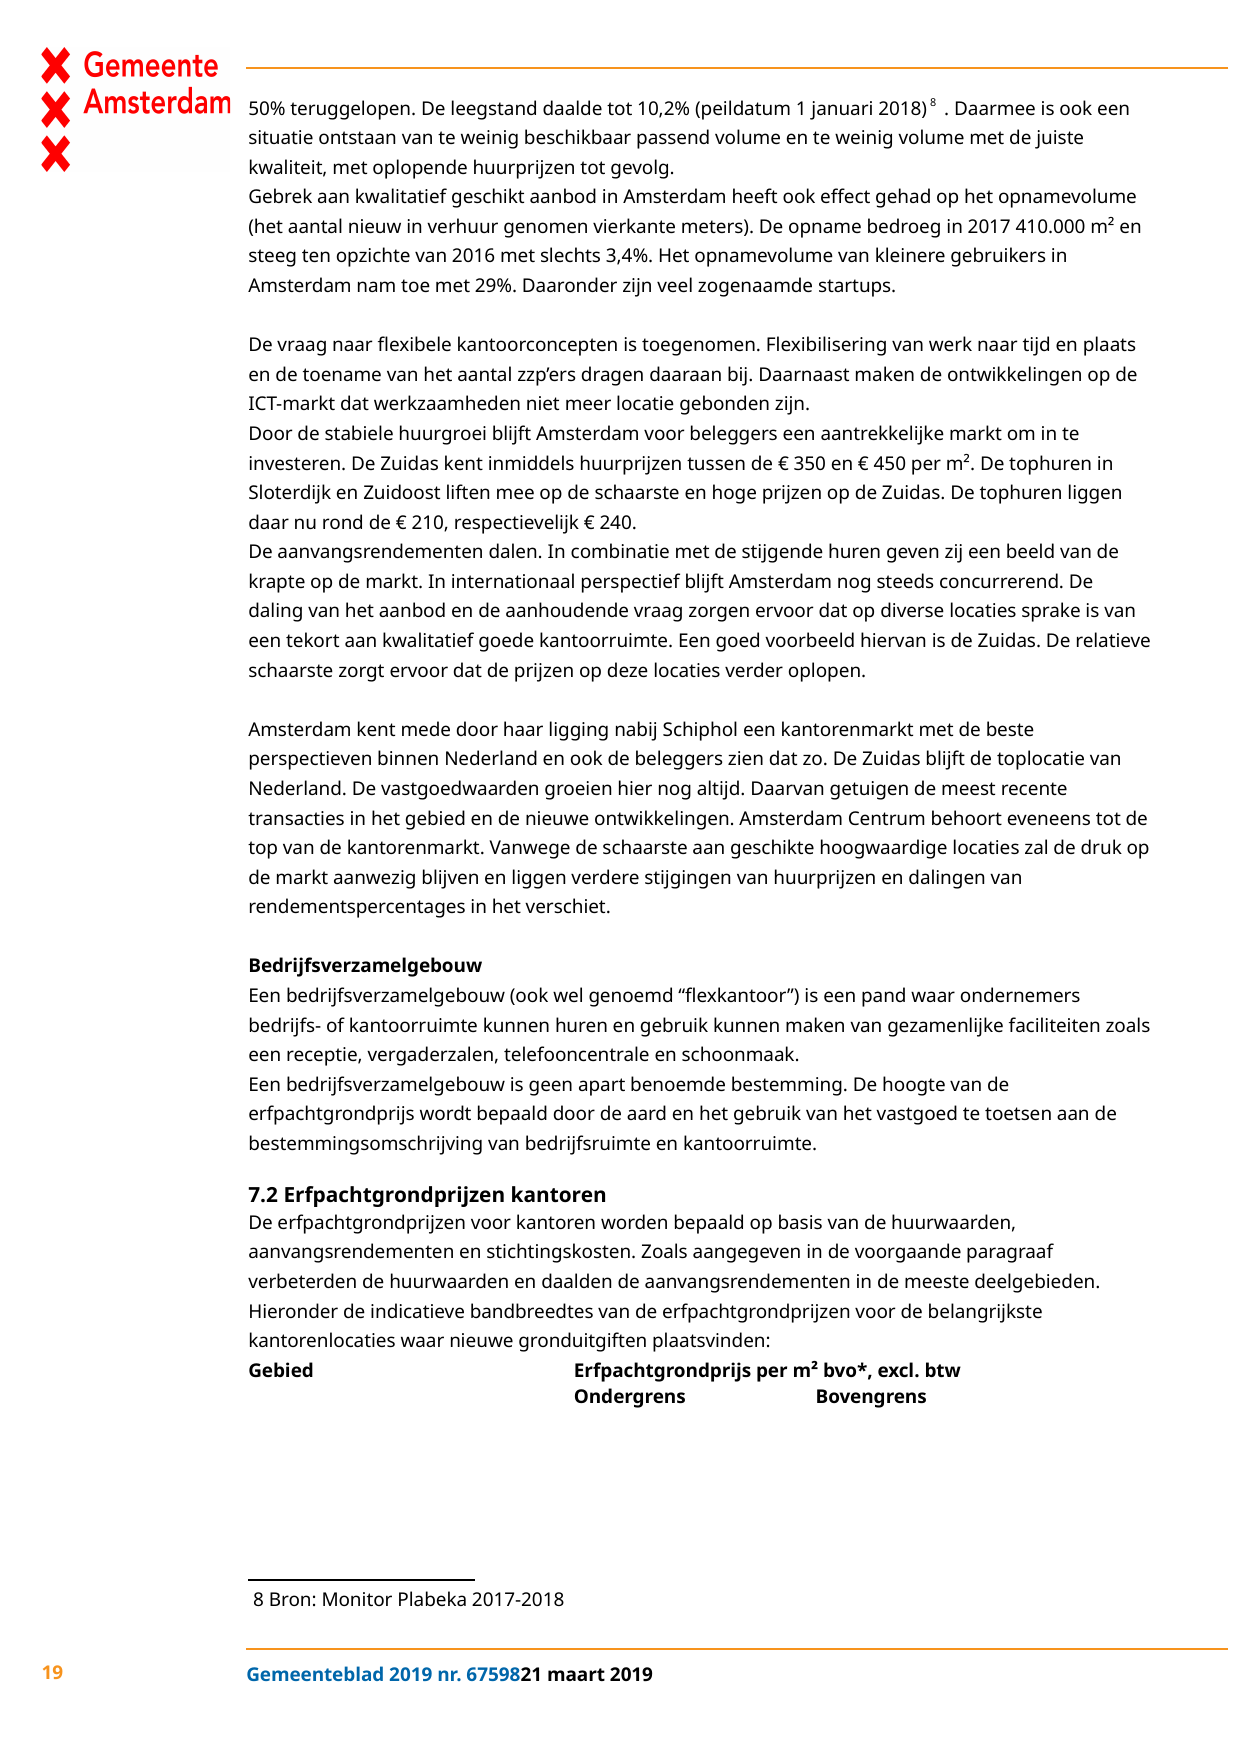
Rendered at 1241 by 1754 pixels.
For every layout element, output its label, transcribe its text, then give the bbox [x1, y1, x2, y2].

table_cell Ondergrens [574, 1383, 815, 1412]
text 50% teruggelopen. De leegstand daalde tot 10,2% (peildatum 1 januari 2018) . Daarmee is ook een situatie ontstaan van te weinig beschikbaar passend volume en te weinig volume met de juiste kwaliteit, met oplopende huurprijzen tot gevolg. [248, 95, 1152, 180]
text Gebrek aan kwalitatief geschikt aanbod in Amsterdam heeft ook effect gehad op het opnamevolume (het aantal nieuw in verhuur genomen vierkante meters). De opname bedroeg in 2017 410.000 m² en steeg ten opzichte van 2016 met slechts 3,4%. Het opnamevolume van kleinere gebruikers in Amsterdam nam toe met 29%. Daaronder zijn veel zogenaamde startups. [248, 183, 1152, 298]
text 7.2 Erfpachtgrondprijzen kantoren [248, 1181, 1152, 1209]
text Amsterdam kent mede door haar ligging nabij Schiphol een kantorenmarkt met de beste perspectieven binnen Nederland en ook de beleggers zien dat zo. De Zuidas blijft de toplocatie van Nederland. De vastgoedwaarden groeien hier nog altijd. Daarvan getuigen de meest recente transacties in het gebied en de nieuwe ontwikkelingen. Amsterdam Centrum behoort eveneens tot de top van de kantorenmarkt. Vanwege de schaarste aan geschikte hoogwaardige locaties zal de druk op de markt aanwezig blijven en liggen verdere stijgingen van huurprijzen en dalingen van rendementspercentages in het verschiet. [248, 716, 1152, 919]
text Bedrijfsverzamelgebouw [248, 953, 1152, 978]
text De vraag naar flexibele kantoorconcepten is toegenomen. Flexibilisering van werk naar tijd en plaats en de toename van het aantal zzp’ers dragen daaraan bij. Daarnaast maken de ontwikkelingen op de ICT-markt dat werkzaamheden niet meer locatie gebonden zijn. [248, 331, 1152, 416]
text De aanvangsrendementen dalen. In combinatie met de stijgende huren geven zij een beeld van de krapte op de markt. In internationaal perspectief blijft Amsterdam nog steeds concurrerend. De daling van het aanbod en de aanhoudende vraag zorgen ervoor dat op diverse locaties sprake is van een tekort aan kwalitatief goede kantoorruimte. Een goed voorbeeld hiervan is de Zuidas. De relatieve schaarste zorgt ervoor dat de prijzen op deze locaties verder oplopen. [248, 538, 1152, 683]
text Door de stabiele huurgroei blijft Amsterdam voor beleggers een aantrekkelijke markt om in te investeren. De Zuidas kent inmiddels huurprijzen tussen de € 350 en € 450 per m². De tophuren in Sloterdijk en Zuidoost liften mee op de schaarste en hoge prijzen op de Zuidas. De tophuren liggen daar nu rond de € 210, respectievelijk € 240. [248, 420, 1152, 535]
picture [41, 47, 231, 172]
text Een bedrijfsverzamelgebouw (ook wel genoemd “flexkantoor”) is een pand waar ondernemers bedrijfs- of kantoorruimte kunnen huren en gebruik kunnen maken van gezamenlijke faciliteiten zoals een receptie, vergaderzalen, telefooncentrale en schoonmaak. [248, 982, 1152, 1067]
text Een bedrijfsverzamelgebouw is geen apart benoemde bestemming. De hoogte van de erfpachtgrondprijs wordt bepaald door de aard en het gebruik van het vastgoed te toetsen aan de bestemmingsomschrijving van bedrijfsruimte en kantoorruimte. [248, 1071, 1152, 1156]
text Bron: Monitor Plabeka 2017-2018 [248, 1586, 1152, 1612]
text De erfpachtgrondprijzen voor kantoren worden bepaald op basis van de huurwaarden, aanvangsrendementen en stichtingskosten. Zoals aangegeven in de voorgaande paragraaf verbeterden de huurwaarden en daalden de aanvangsrendementen in de meeste deelgebieden. Hieronder de indicatieve bandbreedtes van de erfpachtgrondprijzen voor de belangrijkste kantorenlocaties waar nieuwe gronduitgiften plaatsvinden: [248, 1209, 1152, 1353]
table_header Erfpachtgrondprijs per m² bvo*, excl. btw [574, 1357, 1152, 1383]
table_header Gebied [248, 1357, 574, 1412]
table_cell Bovengrens [815, 1383, 1152, 1412]
